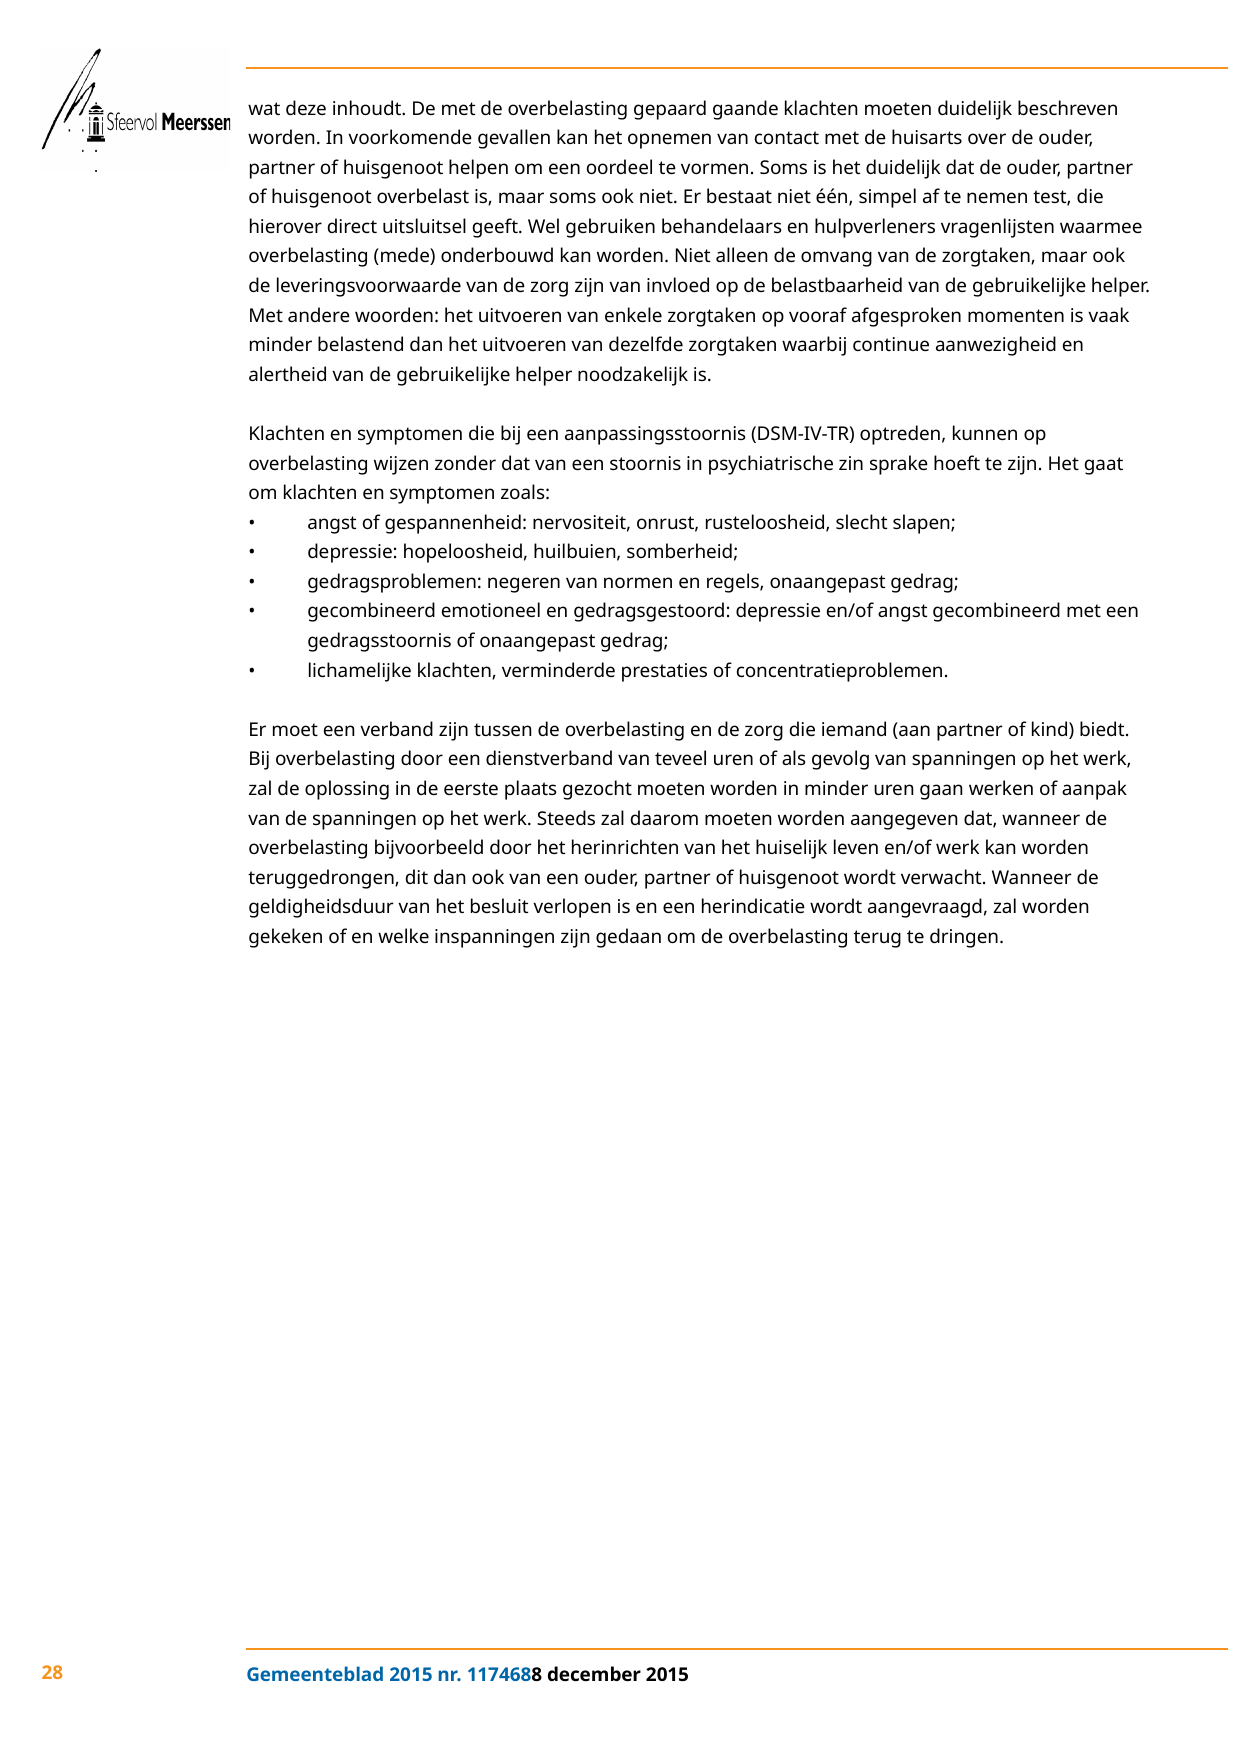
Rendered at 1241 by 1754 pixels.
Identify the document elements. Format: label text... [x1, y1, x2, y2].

list depressie: hopeloosheid, huilbuien, somberheid; [248, 538, 1152, 564]
text wat deze inhoudt. De met de overbelasting gepaard gaande klachten moeten duidelijk beschreven worden. In voorkomende gevallen kan het opnemen van contact met de huisarts over de ouder, partner of huisgenoot helpen om een oordeel te vormen. Soms is het duidelijk dat de ouder, partner of huisgenoot overbelast is, maar soms ook niet. Er bestaat niet één, simpel af te nemen test, die hierover direct uitsluitsel geeft. Wel gebruiken behandelaars en hulpverleners vragenlijsten waarmee overbelasting (mede) onderbouwd kan worden. Niet alleen de omvang van de zorgtaken, maar ook de leveringsvoorwaarde van de zorg zijn van invloed op de belastbaarheid van de gebruikelijke helper. Met andere woorden: het uitvoeren van enkele zorgtaken op vooraf afgesproken momenten is vaak minder belastend dan het uitvoeren van dezelfde zorgtaken waarbij continue aanwezigheid en alertheid van de gebruikelijke helper noodzakelijk is. [248, 95, 1152, 387]
text Er moet een verband zijn tussen de overbelasting en de zorg die iemand (aan partner of kind) biedt. Bij overbelasting door een dienstverband van teveel uren of als gevolg van spanningen op het werk, zal de oplossing in de eerste plaats gezocht moeten worden in minder uren gaan werken of aanpak van de spanningen op het werk. Steeds zal daarom moeten worden aangegeven dat, wanneer de overbelasting bijvoorbeeld door het herinrichten van het huiselijk leven en/of werk kan worden teruggedrongen, dit dan ook van een ouder, partner of huisgenoot wordt verwacht. Wanneer de geldigheidsduur van het besluit verlopen is en een herindicatie wordt aangevraagd, zal worden gekeken of en welke inspanningen zijn gedaan om de overbelasting terug te dringen. [248, 716, 1152, 949]
list lichamelijke klachten, verminderde prestaties of concentratieproblemen. [248, 657, 1152, 683]
list gedragsproblemen: negeren van normen en regels, onaangepast gedrag; [248, 568, 1152, 594]
list angst of gespannenheid: nervositeit, onrust, rusteloosheid, slecht slapen; [248, 509, 1152, 535]
text Klachten en symptomen die bij een aanpassingsstoornis (DSM-IV-TR) optreden, kunnen op overbelasting wijzen zonder dat van een stoornis in psychiatrische zin sprake hoeft te zijn. Het gaat om klachten en symptomen zoals: [248, 420, 1152, 505]
list gecombineerd emotioneel en gedragsgestoord: depressie en/of angst gecombineerd met een gedragsstoornis of onaangepast gedrag; [248, 598, 1152, 653]
picture [41, 47, 231, 172]
